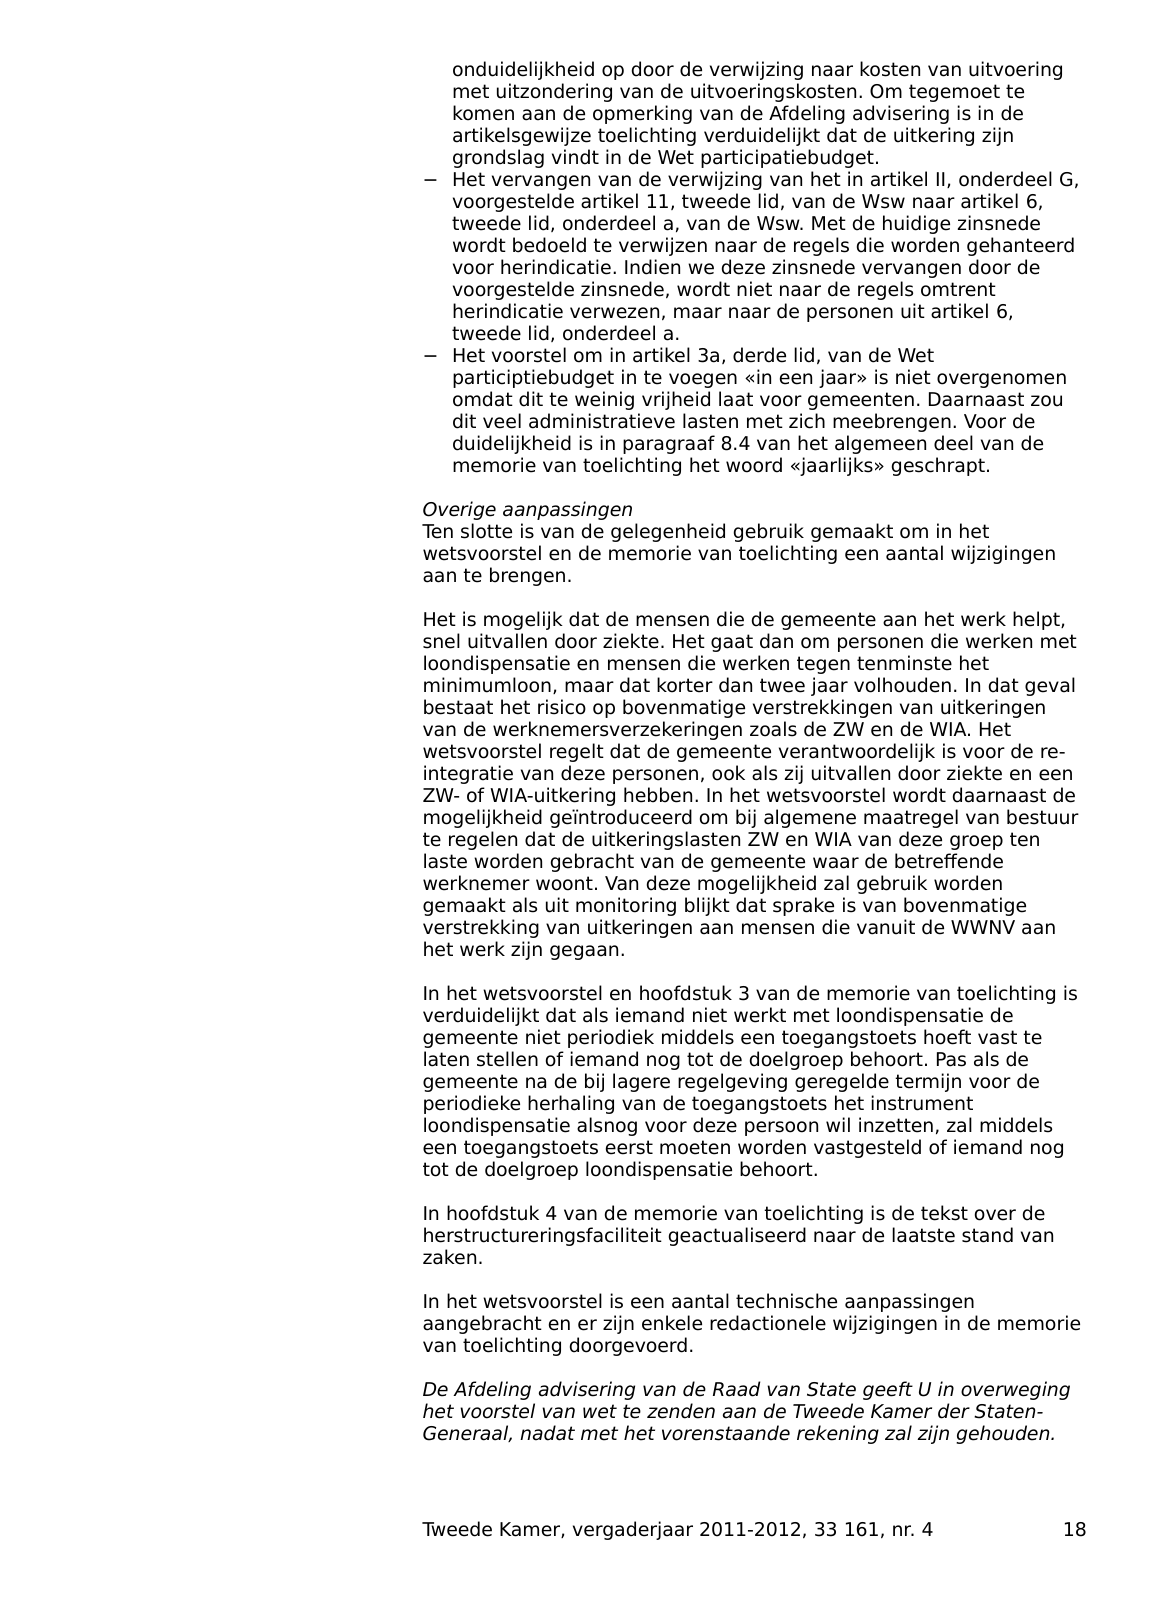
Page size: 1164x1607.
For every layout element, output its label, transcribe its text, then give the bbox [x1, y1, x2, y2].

text De Afdeling advisering van de Raad van State geeft U in overweging het voorstel van wet te zenden aan de Tweede Kamer der Staten-Generaal, nadat met het vorenstaande rekening zal zijn gehouden. [422, 1379, 1087, 1445]
text Ten slotte is van de gelegenheid gebruik gemaakt om in het wetsvoorstel en de memorie van toelichting een aantal wijzigingen aan te brengen. [422, 521, 1087, 587]
text In hoofdstuk 4 van de memorie van toelichting is de tekst over de herstructureringsfaciliteit geactualiseerd naar de laatste stand van zaken. [422, 1203, 1087, 1269]
text Het is mogelijk dat de mensen die de gemeente aan het werk helpt, snel uitvallen door ziekte. Het gaat dan om personen die werken met loondispensatie en mensen die werken tegen tenminste het minimumloon, maar dat korter dan twee jaar volhouden. In dat geval bestaat het risico op bovenmatige verstrekkingen van uitkeringen van de werknemersverzekeringen zoals de ZW en de WIA. Het wetsvoorstel regelt dat de gemeente verantwoordelijk is voor de re-integratie van deze personen, ook als zij uitvallen door ziekte en een ZW- of WIA-uitkering hebben. In het wetsvoorstel wordt daarnaast de mogelijkheid geïntroduceerd om bij algemene maatregel van bestuur te regelen dat de uitkeringslasten ZW en WIA van deze groep ten laste worden gebracht van de gemeente waar de betreffende werknemer woont. Van deze mogelijkheid zal gebruik worden gemaakt als uit monitoring blijkt dat sprake is van bovenmatige verstrekking van uitkeringen aan mensen die vanuit de WWNV aan het werk zijn gegaan. [422, 609, 1087, 961]
subtitle Overige aanpassingen [422, 499, 1087, 521]
text − Het vervangen van de verwijzing van het in artikel II, onderdeel G, voorgestelde artikel 11, tweede lid, van de Wsw naar artikel 6, tweede lid, onderdeel a, van de Wsw. Met de huidige zinsnede wordt bedoeld te verwijzen naar de regels die worden gehanteerd voor herindicatie. Indien we deze zinsnede vervangen door de voorgestelde zinsnede, wordt niet naar de regels omtrent herindicatie verwezen, maar naar de personen uit artikel 6, tweede lid, onderdeel a. [422, 169, 1087, 345]
text − Het voorstel om in artikel 3a, derde lid, van de Wet participtiebudget in te voegen «in een jaar» is niet overgenomen omdat dit te weinig vrijheid laat voor gemeenten. Daarnaast zou dit veel administratieve lasten met zich meebrengen. Voor de duidelijkheid is in paragraaf 8.4 van het algemeen deel van de memorie van toelichting het woord «jaarlijks» geschrapt. [422, 345, 1087, 477]
text onduidelijkheid op door de verwijzing naar kosten van uitvoering met uitzondering van de uitvoeringskosten. Om tegemoet te komen aan de opmerking van de Afdeling advisering is in de artikelsgewijze toelichting verduidelijkt dat de uitkering zijn grondslag vindt in de Wet participatiebudget. [422, 59, 1087, 169]
text In het wetsvoorstel en hoofdstuk 3 van de memorie van toelichting is verduidelijkt dat als iemand niet werkt met loondispensatie de gemeente niet periodiek middels een toegangstoets hoeft vast te laten stellen of iemand nog tot de doelgroep behoort. Pas als de gemeente na de bij lagere regelgeving geregelde termijn voor de periodieke herhaling van de toegangstoets het instrument loondispensatie alsnog voor deze persoon wil inzetten, zal middels een toegangstoets eerst moeten worden vastgesteld of iemand nog tot de doelgroep loondispensatie behoort. [422, 983, 1087, 1181]
text In het wetsvoorstel is een aantal technische aanpassingen aangebracht en er zijn enkele redactionele wijzigingen in de memorie van toelichting doorgevoerd. [422, 1291, 1087, 1357]
